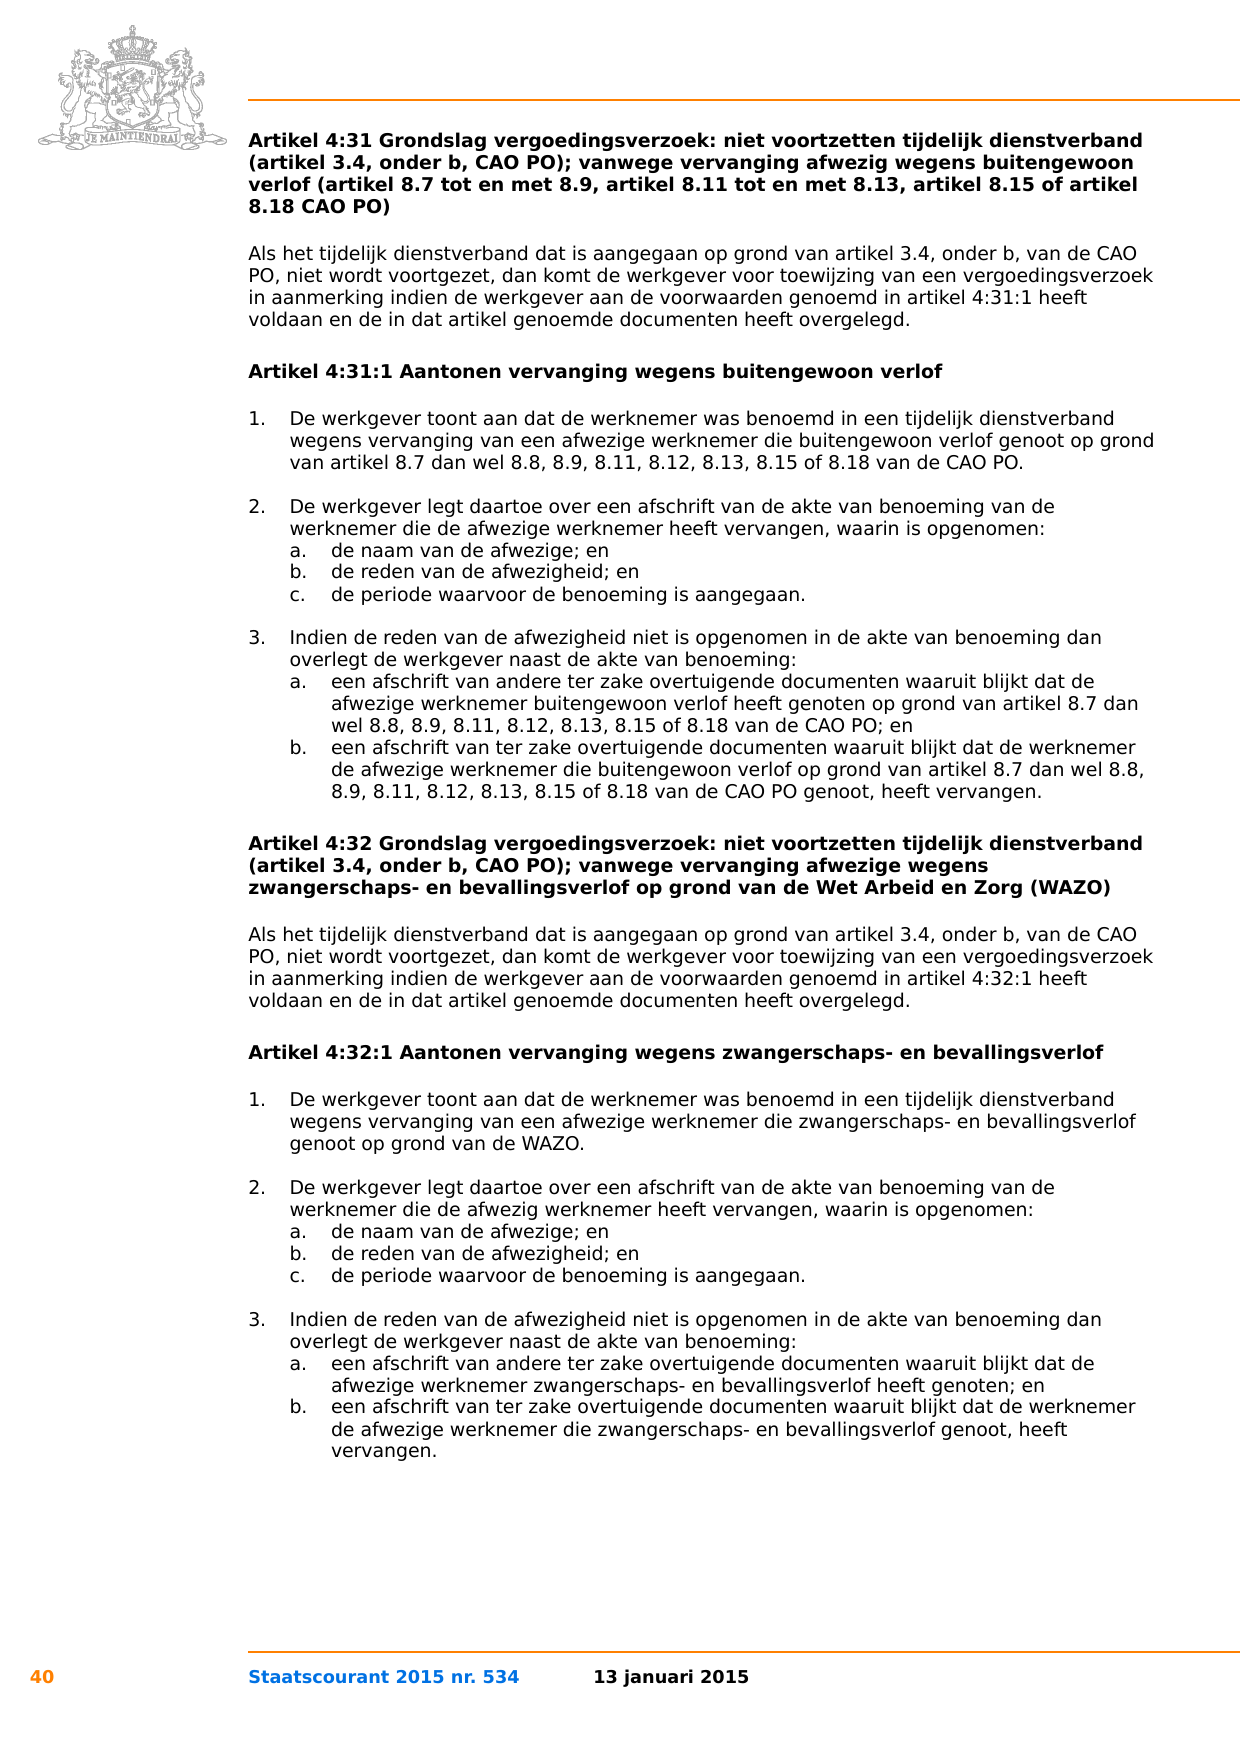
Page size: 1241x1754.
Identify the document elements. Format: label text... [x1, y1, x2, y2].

text a. de naam van de afwezige; en [289, 539, 1163, 561]
text c. de periode waarvoor de benoeming is aangegaan. [289, 583, 1163, 605]
text Als het tijdelijk dienstverband dat is aangegaan op grond van artikel 3.4, onder b, van de CAO PO, niet wordt voortgezet, dan komt de werkgever voor toewijzing van een vergoedingsverzoek in aanmerking indien de werkgever aan de voorwaarden genoemd in artikel 4:32:1 heeft voldaan en de in dat artikel genoemde documenten heeft overgelegd. [248, 924, 1163, 1012]
subtitle Artikel 4:31 Grondslag vergoedingsverzoek: niet voortzetten tijdelijk dienstverband (artikel 3.4, onder b, CAO PO); vanwege vervanging afwezig wegens buitengewoon verlof (artikel 8.7 tot en met 8.9, artikel 8.11 tot en met 8.13, artikel 8.15 of artikel 8.18 CAO PO) [248, 130, 1163, 218]
text b. een afschrift van ter zake overtuigende documenten waaruit blijkt dat de werknemer de afwezige werknemer die zwangerschaps- en bevallingsverlof genoot, heeft vervangen. [289, 1396, 1163, 1462]
text b. een afschrift van ter zake overtuigende documenten waaruit blijkt dat de werknemer de afwezige werknemer die buitengewoon verlof op grond van artikel 8.7 dan wel 8.8, 8.9, 8.11, 8.12, 8.13, 8.15 of 8.18 van de CAO PO genoot, heeft vervangen. [289, 737, 1163, 803]
picture [38, 25, 227, 150]
subtitle Artikel 4:32:1 Aantonen vervanging wegens zwangerschaps- en bevallingsverlof [248, 1042, 1163, 1064]
text 2. De werkgever legt daartoe over een afschrift van de akte van benoeming van de werknemer die de afwezige werknemer heeft vervangen, waarin is opgenomen: [248, 496, 1163, 539]
text c. de periode waarvoor de benoeming is aangegaan. [289, 1265, 1163, 1287]
text b. de reden van de afwezigheid; en [289, 1243, 1163, 1265]
text a. een afschrift van andere ter zake overtuigende documenten waaruit blijkt dat de afwezige werknemer buitengewoon verlof heeft genoten op grond van artikel 8.7 dan wel 8.8, 8.9, 8.11, 8.12, 8.13, 8.15 of 8.18 van de CAO PO; en [289, 671, 1163, 737]
text b. de reden van de afwezigheid; en [289, 561, 1163, 583]
text 3. Indien de reden van de afwezigheid niet is opgenomen in de akte van benoeming dan overlegt de werkgever naast de akte van benoeming: [248, 627, 1163, 671]
text 1. De werkgever toont aan dat de werknemer was benoemd in een tijdelijk dienstverband wegens vervanging van een afwezige werknemer die buitengewoon verlof genoot op grond van artikel 8.7 dan wel 8.8, 8.9, 8.11, 8.12, 8.13, 8.15 of 8.18 van de CAO PO. [248, 408, 1163, 474]
subtitle Artikel 4:32 Grondslag vergoedingsverzoek: niet voortzetten tijdelijk dienstverband (artikel 3.4, onder b, CAO PO); vanwege vervanging afwezige wegens zwangerschaps- en bevallingsverlof op grond van de Wet Arbeid en Zorg (WAZO) [248, 833, 1163, 899]
text Als het tijdelijk dienstverband dat is aangegaan op grond van artikel 3.4, onder b, van de CAO PO, niet wordt voortgezet, dan komt de werkgever voor toewijzing van een vergoedingsverzoek in aanmerking indien de werkgever aan de voorwaarden genoemd in artikel 4:31:1 heeft voldaan en de in dat artikel genoemde documenten heeft overgelegd. [248, 243, 1163, 331]
text 3. Indien de reden van de afwezigheid niet is opgenomen in de akte van benoeming dan overlegt de werkgever naast de akte van benoeming: [248, 1308, 1163, 1352]
text 1. De werkgever toont aan dat de werknemer was benoemd in een tijdelijk dienstverband wegens vervanging van een afwezige werknemer die zwangerschaps- en bevallingsverlof genoot op grond van de WAZO. [248, 1089, 1163, 1155]
text a. een afschrift van andere ter zake overtuigende documenten waaruit blijkt dat de afwezige werknemer zwangerschaps- en bevallingsverlof heeft genoten; en [289, 1352, 1163, 1396]
text a. de naam van de afwezige; en [289, 1221, 1163, 1243]
text 2. De werkgever legt daartoe over een afschrift van de akte van benoeming van de werknemer die de afwezig werknemer heeft vervangen, waarin is opgenomen: [248, 1177, 1163, 1221]
subtitle Artikel 4:31:1 Aantonen vervanging wegens buitengewoon verlof [248, 361, 1163, 383]
